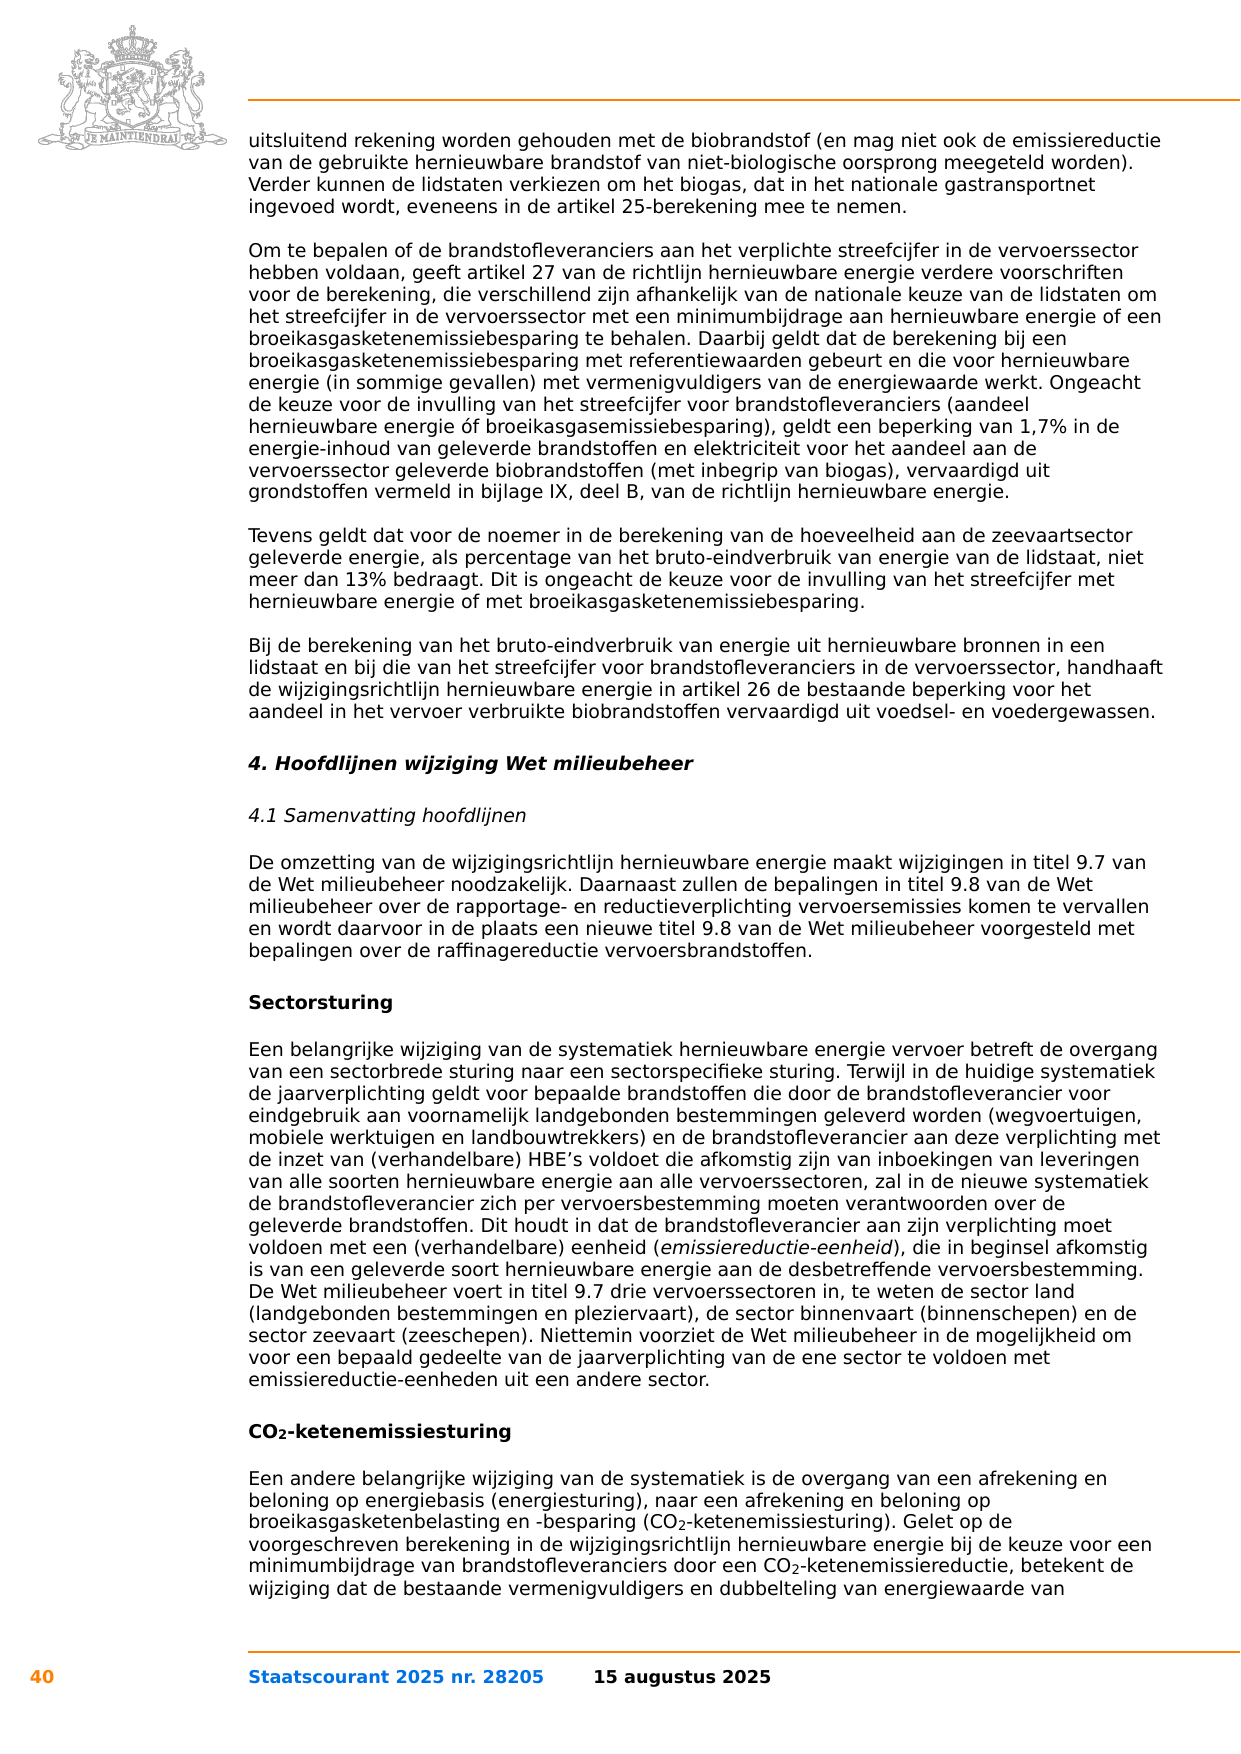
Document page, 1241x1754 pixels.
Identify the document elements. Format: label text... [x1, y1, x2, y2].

subtitle 4. Hoofdlijnen wijziging Wet milieubeheer [248, 753, 1163, 775]
subtitle CO2-ketenemissiesturing [248, 1421, 1163, 1442]
subtitle 4.1 Samenvatting hoofdlijnen [248, 805, 1163, 827]
picture [38, 25, 227, 150]
text Een andere belangrijke wijziging van de systematiek is de overgang van een afrekening en beloning op energiebasis (energiesturing), naar een afrekening en beloning op broeikasgasketenbelasting en -besparing (CO2-ketenemissiesturing). Gelet op de voorgeschreven berekening in de wijzigingsrichtlijn hernieuwbare energie bij de keuze voor een minimumbijdrage van brandstofleveranciers door een CO2-ketenemissiereductie, betekent de wijziging dat de bestaande vermenigvuldigers en dubbelteling van energiewaarde van [248, 1467, 1163, 1599]
text Bij de berekening van het bruto-eindverbruik van energie uit hernieuwbare bronnen in een lidstaat en bij die van het streefcijfer voor brandstofleveranciers in de vervoerssector, handhaaft de wijzigingsrichtlijn hernieuwbare energie in artikel 26 de bestaande beperking voor het aandeel in het vervoer verbruikte biobrandstoffen vervaardigd uit voedsel- en voedergewassen. [248, 635, 1163, 723]
text Tevens geldt dat voor de noemer in de berekening van de hoeveelheid aan de zeevaartsector geleverde energie, als percentage van het bruto-eindverbruik van energie van de lidstaat, niet meer dan 13% bedraagt. Dit is ongeacht de keuze voor de invulling van het streefcijfer met hernieuwbare energie of met broeikasgasketenemissiebesparing. [248, 525, 1163, 613]
text Een belangrijke wijziging van de systematiek hernieuwbare energie vervoer betreft de overgang van een sectorbrede sturing naar een sectorspecifieke sturing. Terwijl in de huidige systematiek de jaarverplichting geldt voor bepaalde brandstoffen die door de brandstofleverancier voor eindgebruik aan voornamelijk landgebonden bestemmingen geleverd worden (wegvoertuigen, mobiele werktuigen en landbouwtrekkers) en de brandstofleverancier aan deze verplichting met de inzet van (verhandelbare) HBE’s voldoet die afkomstig zijn van inboekingen van leveringen van alle soorten hernieuwbare energie aan alle vervoerssectoren, zal in de nieuwe systematiek de brandstofleverancier zich per vervoersbestemming moeten verantwoorden over de geleverde brandstoffen. Dit houdt in dat de brandstofleverancier aan zijn verplichting moet voldoen met een (verhandelbare) eenheid (emissiereductie-eenheid), die in beginsel afkomstig is van een geleverde soort hernieuwbare energie aan de desbetreffende vervoersbestemming. De Wet milieubeheer voert in titel 9.7 drie vervoerssectoren in, te weten de sector land (landgebonden bestemmingen en pleziervaart), de sector binnenvaart (binnenschepen) en de sector zeevaart (zeeschepen). Niettemin voorziet de Wet milieubeheer in de mogelijkheid om voor een bepaald gedeelte van de jaarverplichting van de ene sector te voldoen met emissiereductie-eenheden uit een andere sector. [248, 1039, 1163, 1391]
text Om te bepalen of de brandstofleveranciers aan het verplichte streefcijfer in de vervoerssector hebben voldaan, geeft artikel 27 van de richtlijn hernieuwbare energie verdere voorschriften voor de berekening, die verschillend zijn afhankelijk van de nationale keuze van de lidstaten om het streefcijfer in de vervoerssector met een minimumbijdrage aan hernieuwbare energie of een broeikasgasketenemissiebesparing te behalen. Daarbij geldt dat de berekening bij een broeikasgasketenemissiebesparing met referentiewaarden gebeurt en die voor hernieuwbare energie (in sommige gevallen) met vermenigvuldigers van de energiewaarde werkt. Ongeacht de keuze voor de invulling van het streefcijfer voor brandstofleveranciers (aandeel hernieuwbare energie óf broeikasgasemissiebesparing), geldt een beperking van 1,7% in de energie-inhoud van geleverde brandstoffen en elektriciteit voor het aandeel aan de vervoerssector geleverde biobrandstoffen (met inbegrip van biogas), vervaardigd uit grondstoffen vermeld in bijlage IX, deel B, van de richtlijn hernieuwbare energie. [248, 240, 1163, 503]
subtitle Sectorsturing [248, 992, 1163, 1014]
text uitsluitend rekening worden gehouden met de biobrandstof (en mag niet ook de emissiereductie van de gebruikte hernieuwbare brandstof van niet-biologische oorsprong meegeteld worden). Verder kunnen de lidstaten verkiezen om het biogas, dat in het nationale gastransportnet ingevoed wordt, eveneens in de artikel 25-berekening mee te nemen. [248, 130, 1163, 218]
text De omzetting van de wijzigingsrichtlijn hernieuwbare energie maakt wijzigingen in titel 9.7 van de Wet milieubeheer noodzakelijk. Daarnaast zullen de bepalingen in titel 9.8 van de Wet milieubeheer over de rapportage- en reductieverplichting vervoersemissies komen te vervallen en wordt daarvoor in de plaats een nieuwe titel 9.8 van de Wet milieubeheer voorgesteld met bepalingen over de raffinagereductie vervoersbrandstoffen. [248, 852, 1163, 962]
